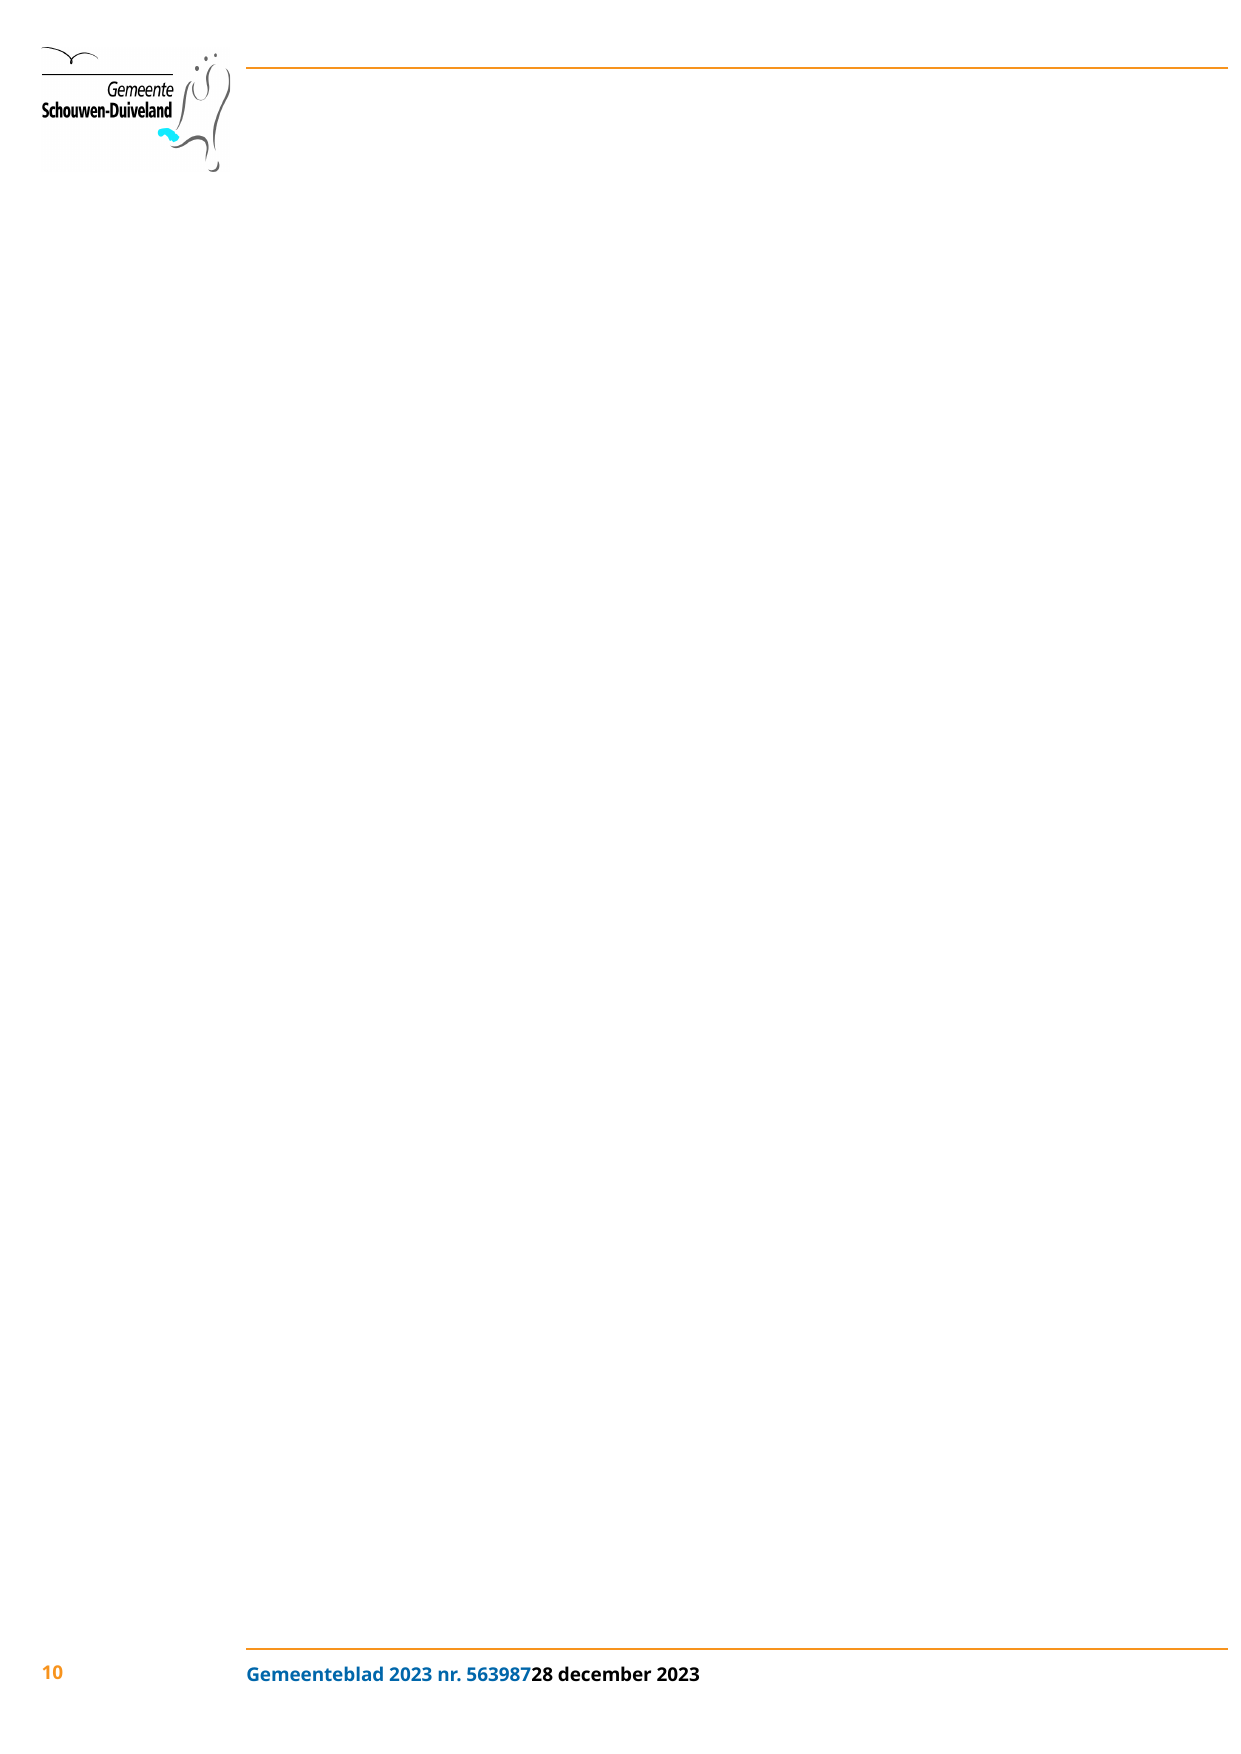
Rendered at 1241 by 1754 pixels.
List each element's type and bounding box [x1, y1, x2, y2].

table_cell [1050, 95, 1152, 121]
table_cell [735, 121, 846, 146]
table_cell [452, 95, 735, 121]
table_cell [1050, 121, 1152, 146]
table_cell [248, 95, 452, 121]
table_cell [948, 95, 1050, 121]
table_cell [846, 121, 948, 146]
table_cell [948, 121, 1050, 146]
picture [41, 47, 231, 172]
table_cell [846, 95, 948, 121]
table_cell [735, 95, 846, 121]
table_cell [248, 121, 735, 146]
